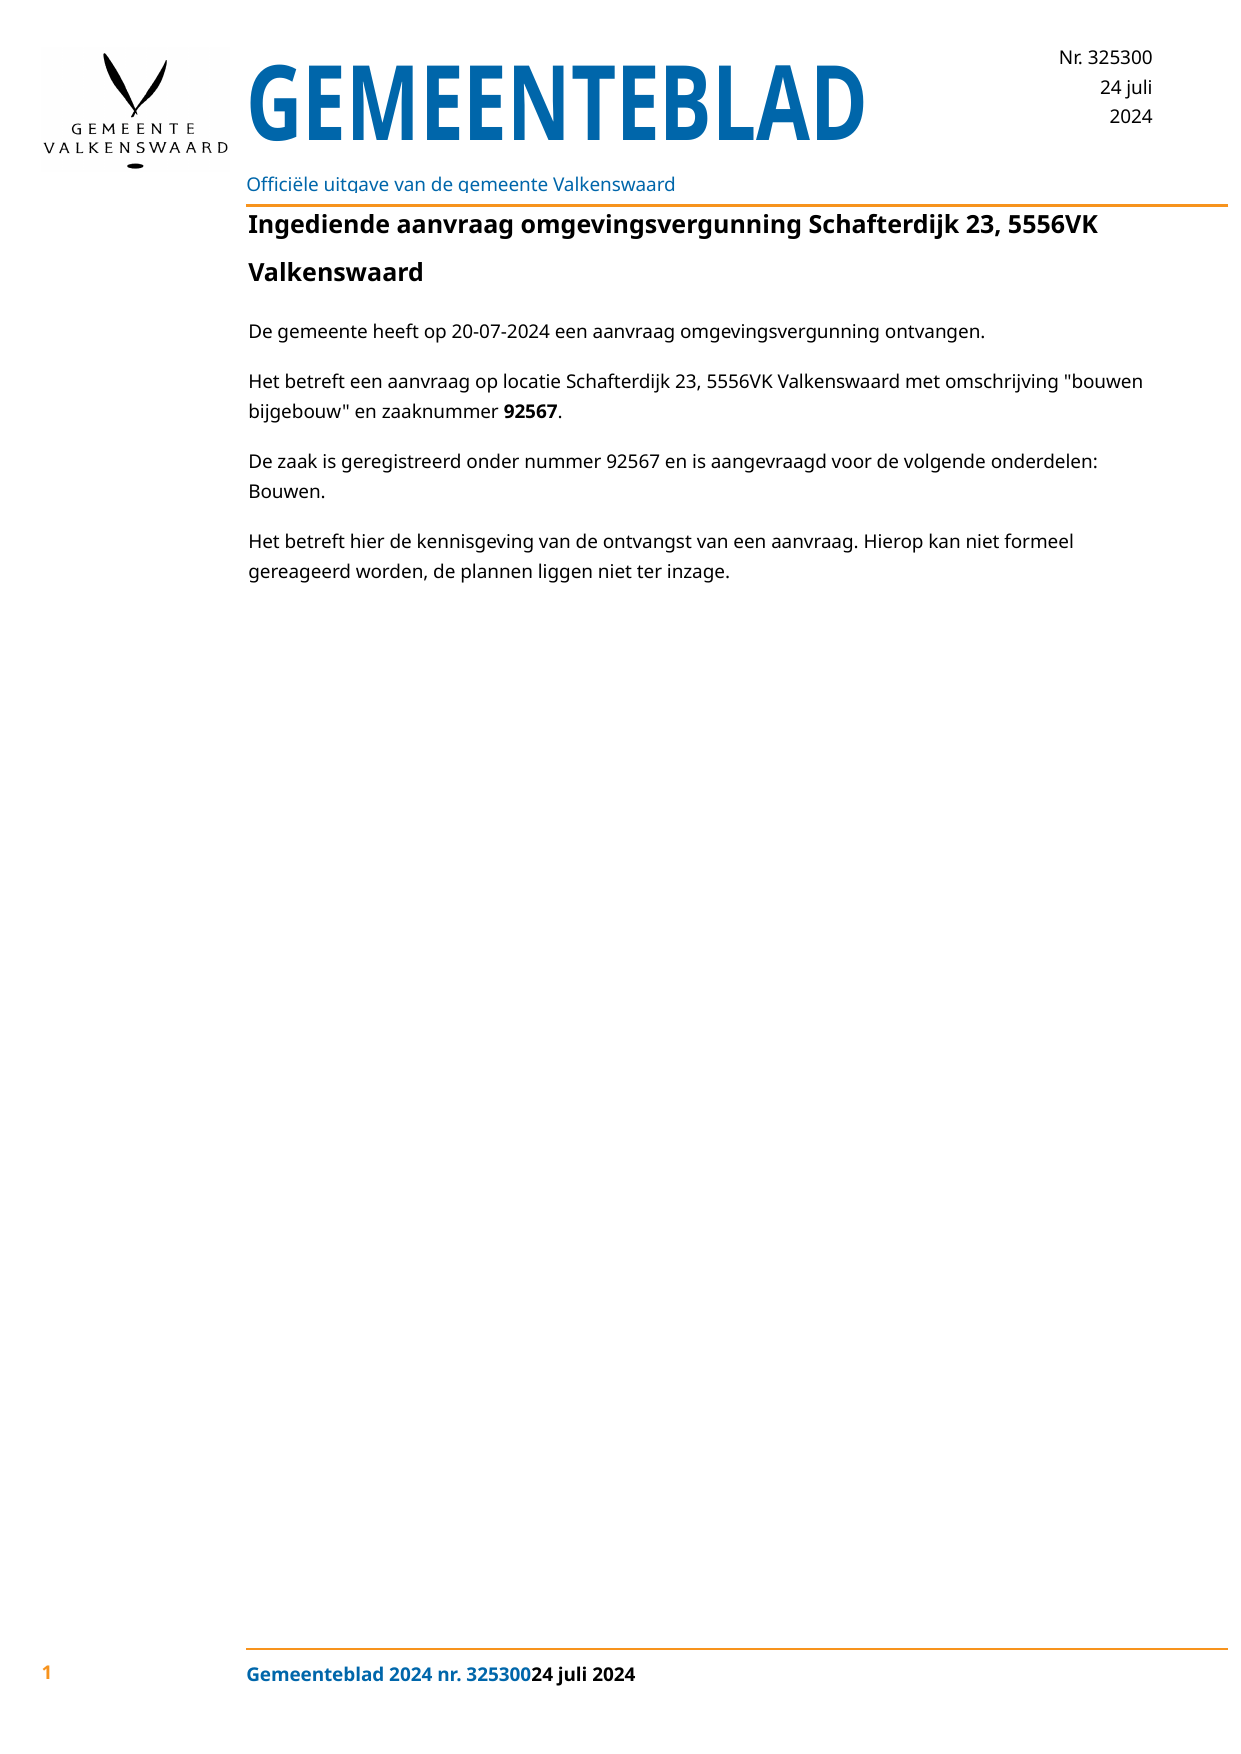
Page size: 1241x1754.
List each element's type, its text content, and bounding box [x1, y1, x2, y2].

text Het betreft hier de kennisgeving van de ontvangst van een aanvraag. Hierop kan niet formeel gereageerd worden, de plannen liggen niet ter inzage. [248, 528, 1152, 584]
text Ingediende aanvraag omgevingsvergunning Schafterdijk 23, 5556VK Valkenswaard [248, 207, 1152, 288]
text De zaak is geregistreerd onder nummer 92567 en is aangevraagd voor de volgende onderdelen: Bouwen. [248, 448, 1152, 504]
text Het betreft een aanvraag op locatie Schafterdijk 23, 5556VK Valkenswaard met omschrijving "bouwen bijgebouw" en zaaknummer 92567. [248, 368, 1152, 424]
picture [41, 47, 231, 172]
text De gemeente heeft op 20-07-2024 een aanvraag omgevingsvergunning ontvangen. [248, 318, 1152, 344]
